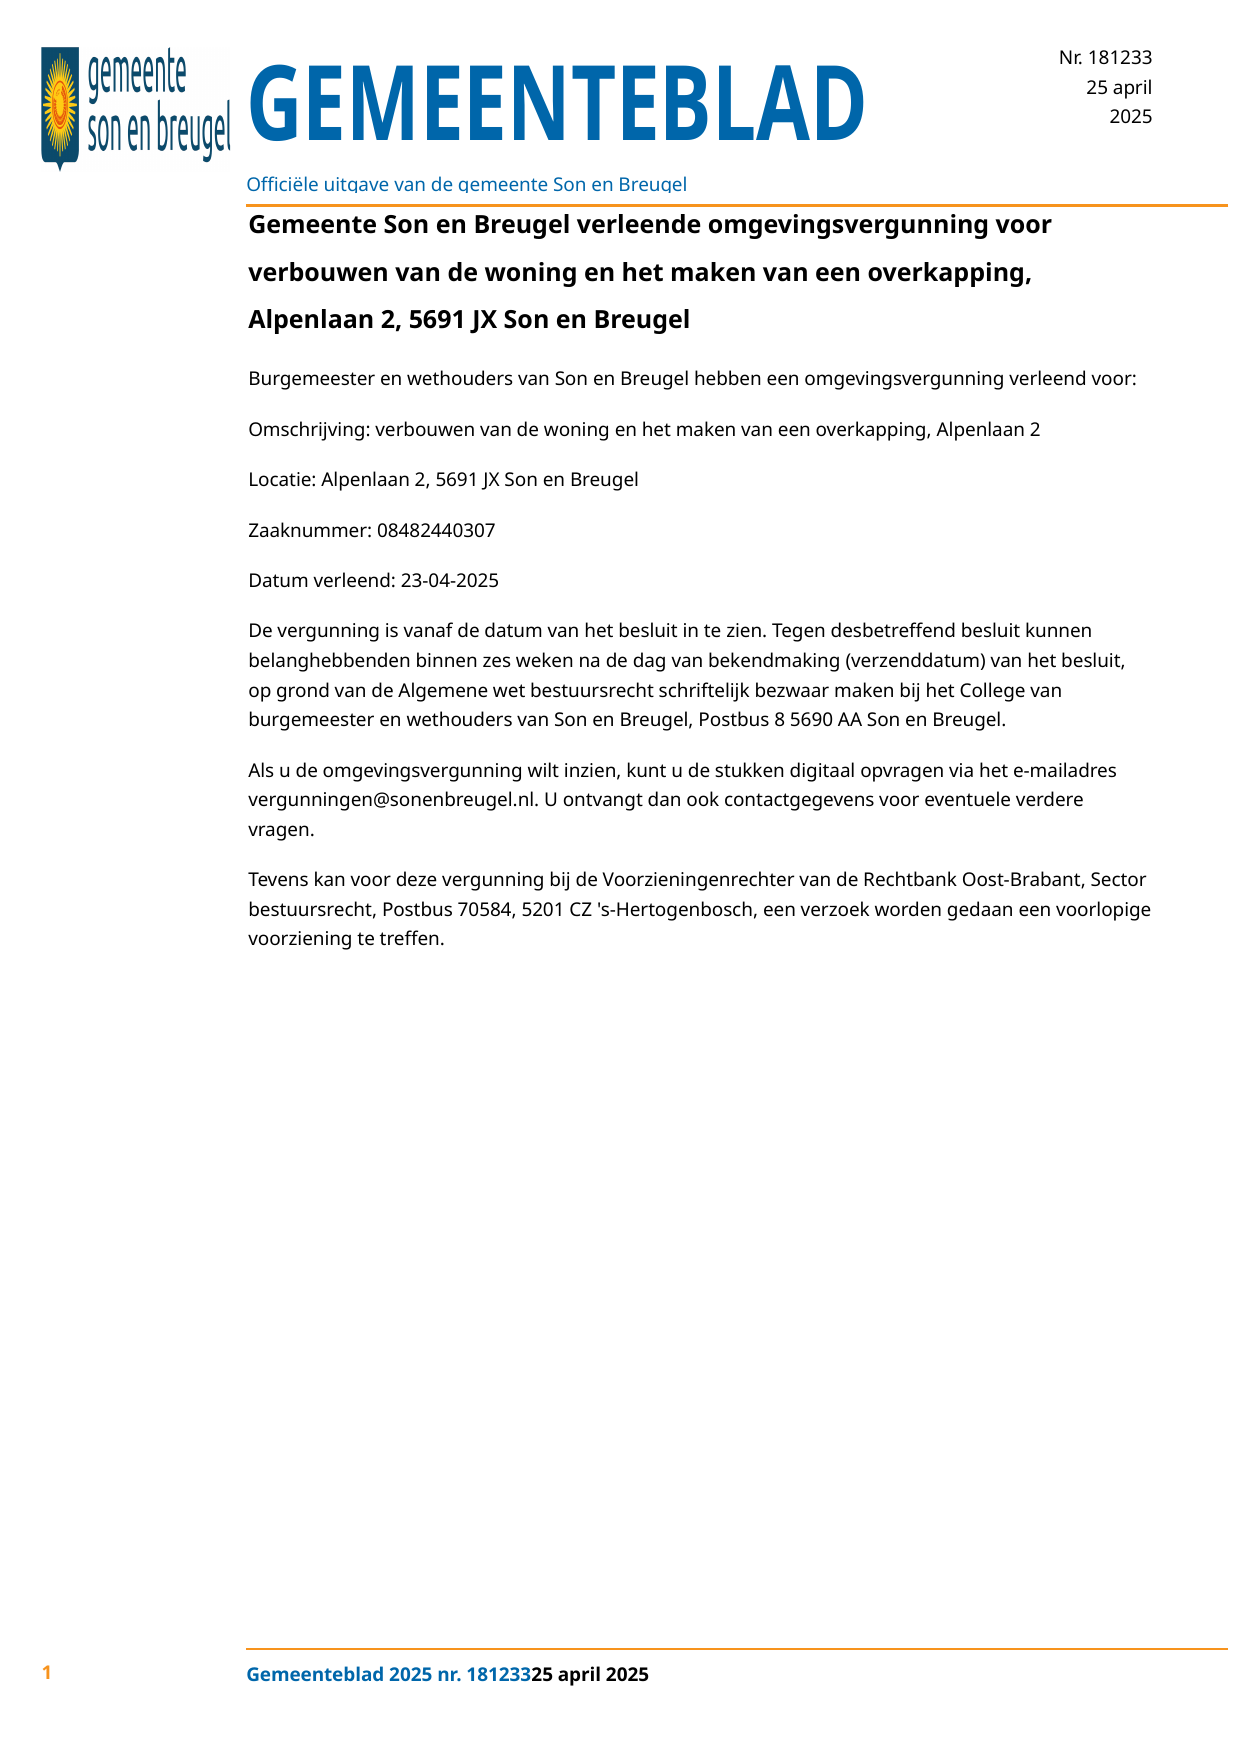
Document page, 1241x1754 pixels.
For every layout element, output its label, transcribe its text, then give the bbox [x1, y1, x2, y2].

text Gemeente Son en Breugel verleende omgevingsvergunning voor verbouwen van de woning en het maken van een overkapping, Alpenlaan 2, 5691 JX Son en Breugel [248, 207, 1152, 336]
text Tevens kan voor deze vergunning bij de Voorzieningenrechter van de Rechtbank Oost-Brabant, Sector bestuursrecht, Postbus 70584, 5201 CZ 's-Hertogenbosch, een verzoek worden gedaan een voorlopige voorziening te treffen. [248, 866, 1152, 951]
text Locatie: Alpenlaan 2, 5691 JX Son en Breugel [248, 466, 1152, 492]
text Zaaknummer: 08482440307 [248, 517, 1152, 542]
text De vergunning is vanaf de datum van het besluit in te zien. Tegen desbetreffend besluit kunnen belanghebbenden binnen zes weken na de dag van bekendmaking (verzenddatum) van het besluit, op grond van de Algemene wet bestuursrecht schriftelijk bezwaar maken bij het College van burgemeester en wethouders van Son en Breugel, Postbus 8 5690 AA Son en Breugel. [248, 618, 1152, 732]
text Burgemeester en wethouders van Son en Breugel hebben een omgevingsvergunning verleend voor: [248, 366, 1152, 391]
text Omschrijving: verbouwen van de woning en het maken van een overkapping, Alpenlaan 2 [248, 416, 1152, 442]
picture [41, 47, 231, 172]
text Als u de omgevingsvergunning wilt inzien, kunt u de stukken digitaal opvragen via het e-mailadres vergunningen@sonenbreugel.nl. U ontvangt dan ook contactgegevens voor eventuele verdere vragen. [248, 757, 1152, 842]
text Datum verleend: 23-04-2025 [248, 567, 1152, 593]
